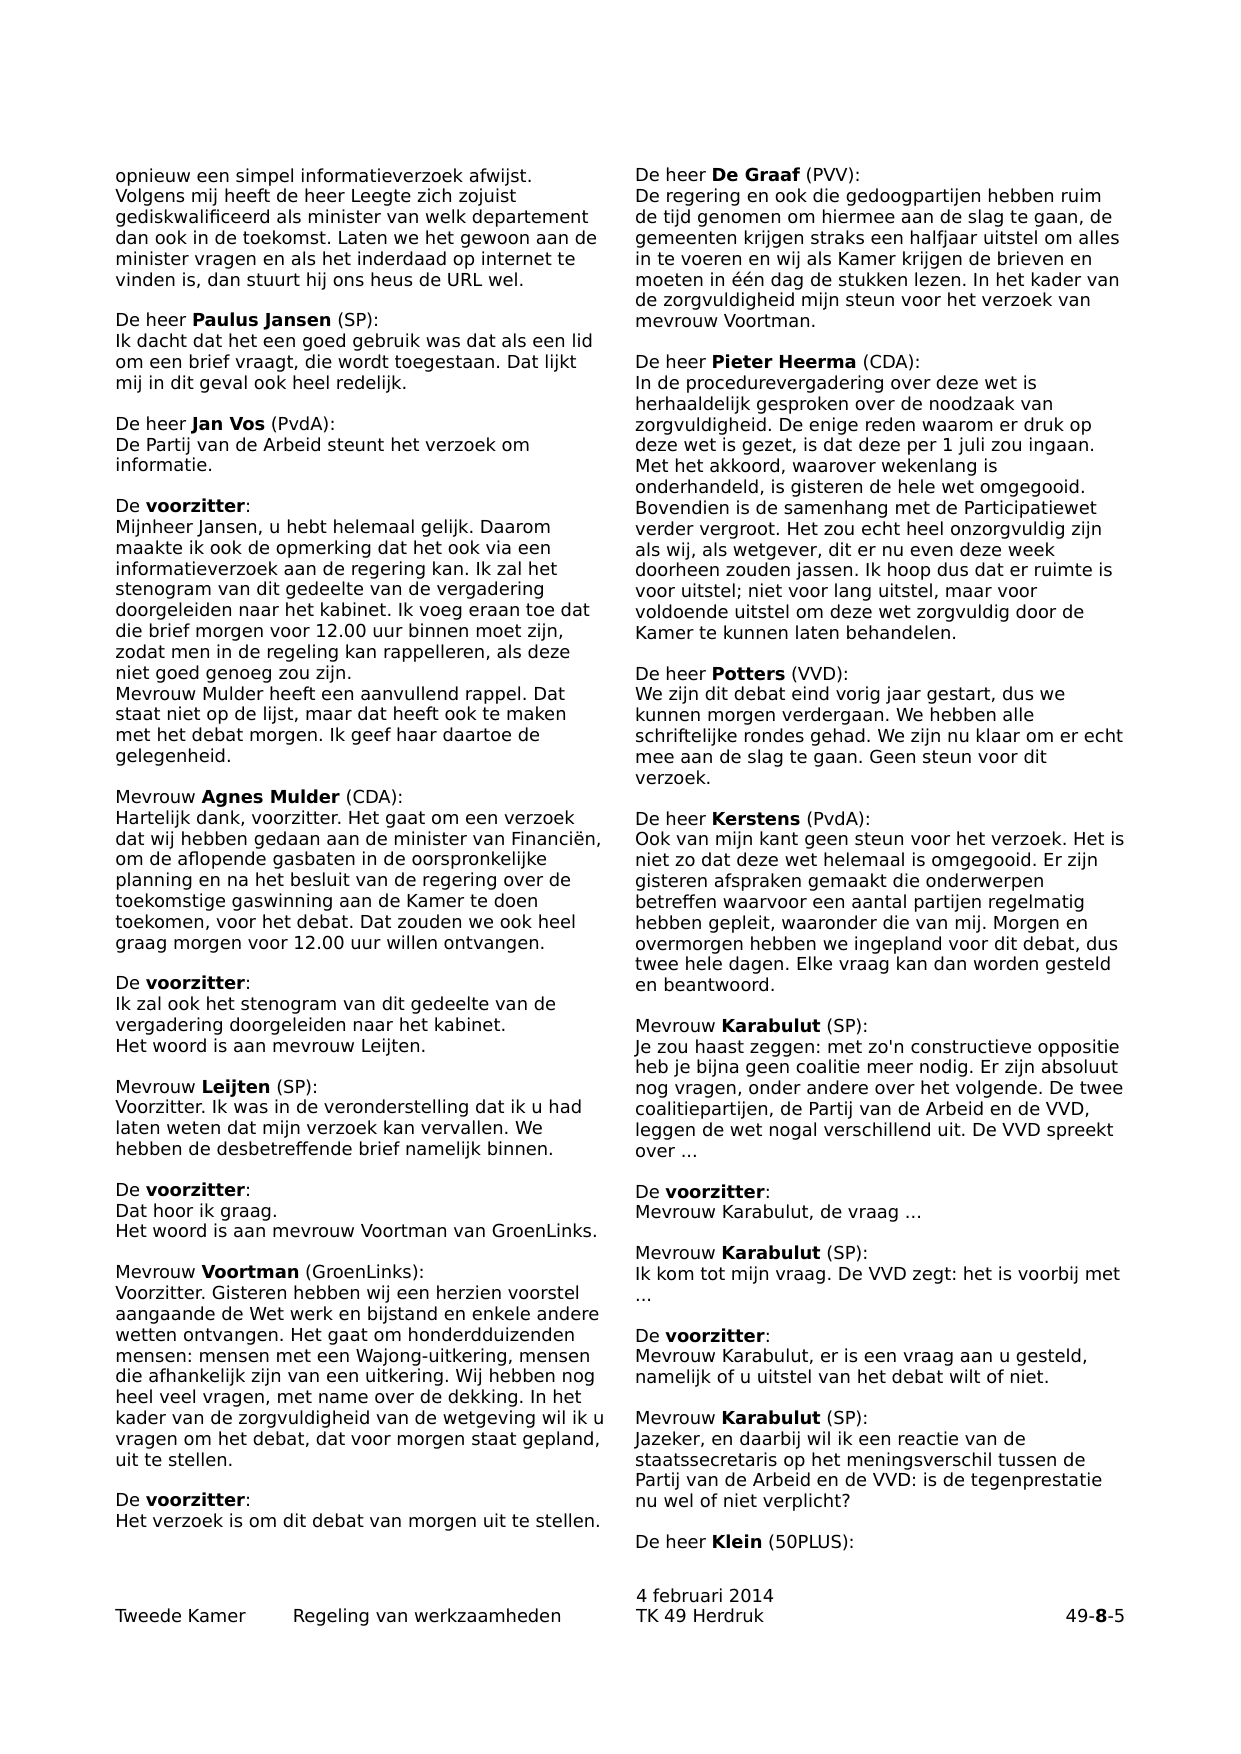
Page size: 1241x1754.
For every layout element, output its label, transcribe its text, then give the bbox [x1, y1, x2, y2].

text Mevrouw Karabulut (SP): [635, 1243, 1125, 1264]
text Het verzoek is om dit debat van morgen uit te stellen. [115, 1511, 605, 1532]
text Het woord is aan mevrouw Voortman van GroenLinks. [115, 1221, 605, 1242]
text Mevrouw Karabulut (SP): [635, 1408, 1125, 1428]
text De heer Jan Vos (PvdA): [115, 413, 605, 434]
text Ik dacht dat het een goed gebruik was dat als een lid om een brief vraagt, die wordt toegestaan. Dat lijkt mij in dit geval ook heel redelijk. [115, 331, 605, 393]
text Ik zal ook het stenogram van dit gedeelte van de vergadering doorgeleiden naar het kabinet. [115, 994, 605, 1036]
text De heer Paulus Jansen (SP): [115, 310, 605, 331]
text Hartelijk dank, voorzitter. Het gaat om een verzoek dat wij hebben gedaan aan de minister van Financiën, om de aflopende gasbaten in de oorspronkelijke planning en na het besluit van de regering over de toekomstige gaswinning aan de Kamer te doen toekomen, voor het debat. Dat zouden we ook heel graag morgen voor 12.00 uur willen ontvangen. [115, 807, 605, 953]
text Mevrouw Karabulut (SP): [635, 1016, 1125, 1036]
text Mevrouw Voortman (GroenLinks): [115, 1262, 605, 1283]
text De heer Klein (50PLUS): [635, 1532, 1125, 1553]
text Mijnheer Jansen, u hebt helemaal gelijk. Daarom maakte ik ook de opmerking dat het ook via een informatieverzoek aan de regering kan. Ik zal het stenogram van dit gedeelte van de vergadering doorgeleiden naar het kabinet. Ik voeg eraan toe dat die brief morgen voor 12.00 uur binnen moet zijn, zodat men in de regeling kan rappelleren, als deze niet goed genoeg zou zijn. [115, 517, 605, 683]
text De heer Kerstens (PvdA): [635, 808, 1125, 829]
text Mevrouw Karabulut, de vraag ... [635, 1202, 1125, 1223]
text De voorzitter: [115, 496, 605, 517]
text We zijn dit debat eind vorig jaar gestart, dus we kunnen morgen verdergaan. We hebben alle schriftelijke rondes gehad. We zijn nu klaar om er echt mee aan de slag te gaan. Geen steun voor dit verzoek. [635, 684, 1125, 788]
text De heer Pieter Heerma (CDA): [635, 352, 1125, 373]
text opnieuw een simpel informatieverzoek afwijst. Volgens mij heeft de heer Leegte zich zojuist gediskwalificeerd als minister van welk departement dan ook in de toekomst. Laten we het gewoon aan de minister vragen en als het inderdaad op internet te vinden is, dan stuurt hij ons heus de URL wel. [115, 165, 605, 290]
text In de procedurevergadering over deze wet is herhaaldelijk gesproken over de noodzaak van zorgvuldigheid. De enige reden waarom er druk op deze wet is gezet, is dat deze per 1 juli zou ingaan. Met het akkoord, waarover wekenlang is onderhandeld, is gisteren de hele wet omgegooid. Bovendien is de samenhang met de Participatiewet verder vergroot. Het zou echt heel onzorgvuldig zijn als wij, als wetgever, dit er nu even deze week doorheen zouden jassen. Ik hoop dus dat er ruimte is voor uitstel; niet voor lang uitstel, maar voor voldoende uitstel om deze wet zorgvuldig door de Kamer te kunnen laten behandelen. [635, 373, 1125, 643]
text De voorzitter: [635, 1181, 1125, 1202]
text Mevrouw Karabulut, er is een vraag aan u gesteld, namelijk of u uitstel van het debat wilt of niet. [635, 1346, 1125, 1388]
text Mevrouw Leijten (SP): [115, 1076, 605, 1097]
text De heer Potters (VVD): [635, 663, 1125, 684]
text Voorzitter. Ik was in de veronderstelling dat ik u had laten weten dat mijn verzoek kan vervallen. We hebben de desbetreffende brief namelijk binnen. [115, 1097, 605, 1160]
text De regering en ook die gedoogpartijen hebben ruim de tijd genomen om hiermee aan de slag te gaan, de gemeenten krijgen straks een halfjaar uitstel om alles in te voeren en wij als Kamer krijgen de brieven en moeten in één dag de stukken lezen. In het kader van de zorgvuldigheid mijn steun voor het verzoek van mevrouw Voortman. [635, 186, 1125, 332]
text Mevrouw Agnes Mulder (CDA): [115, 787, 605, 807]
text Jazeker, en daarbij wil ik een reactie van de staatssecretaris op het meningsverschil tussen de Partij van de Arbeid en de VVD: is de tegenprestatie nu wel of niet verplicht? [635, 1428, 1125, 1512]
text De heer De Graaf (PVV): [635, 165, 1125, 186]
text Ook van mijn kant geen steun voor het verzoek. Het is niet zo dat deze wet helemaal is omgegooid. Er zijn gisteren afspraken gemaakt die onderwerpen betreffen waarvoor een aantal partijen regelmatig hebben gepleit, waaronder die van mij. Morgen en overmorgen hebben we ingepland voor dit debat, dus twee hele dagen. Elke vraag kan dan worden gesteld en beantwoord. [635, 829, 1125, 996]
text Voorzitter. Gisteren hebben wij een herzien voorstel aangaande de Wet werk en bijstand en enkele andere wetten ontvangen. Het gaat om honderdduizenden mensen: mensen met een Wajong-uitkering, mensen die afhankelijk zijn van een uitkering. Wij hebben nog heel veel vragen, met name over de dekking. In het kader van de zorgvuldigheid van de wetgeving wil ik u vragen om het debat, dat voor morgen staat gepland, uit te stellen. [115, 1283, 605, 1470]
text De voorzitter: [115, 973, 605, 994]
text De Partij van de Arbeid steunt het verzoek om informatie. [115, 434, 605, 476]
text De voorzitter: [115, 1180, 605, 1200]
text Dat hoor ik graag. [115, 1200, 605, 1221]
text Het woord is aan mevrouw Leijten. [115, 1036, 605, 1056]
text Ik kom tot mijn vraag. De VVD zegt: het is voorbij met ... [635, 1264, 1125, 1305]
text Mevrouw Mulder heeft een aanvullend rappel. Dat staat niet op de lijst, maar dat heeft ook te maken met het debat morgen. Ik geef haar daartoe de gelegenheid. [115, 683, 605, 767]
text Je zou haast zeggen: met zo'n constructieve oppositie heb je bijna geen coalitie meer nodig. Er zijn absoluut nog vragen, onder andere over het volgende. De twee coalitiepartijen, de Partij van de Arbeid en de VVD, leggen de wet nogal verschillend uit. De VVD spreekt over ... [635, 1036, 1125, 1161]
text De voorzitter: [635, 1325, 1125, 1346]
text De voorzitter: [115, 1490, 605, 1511]
